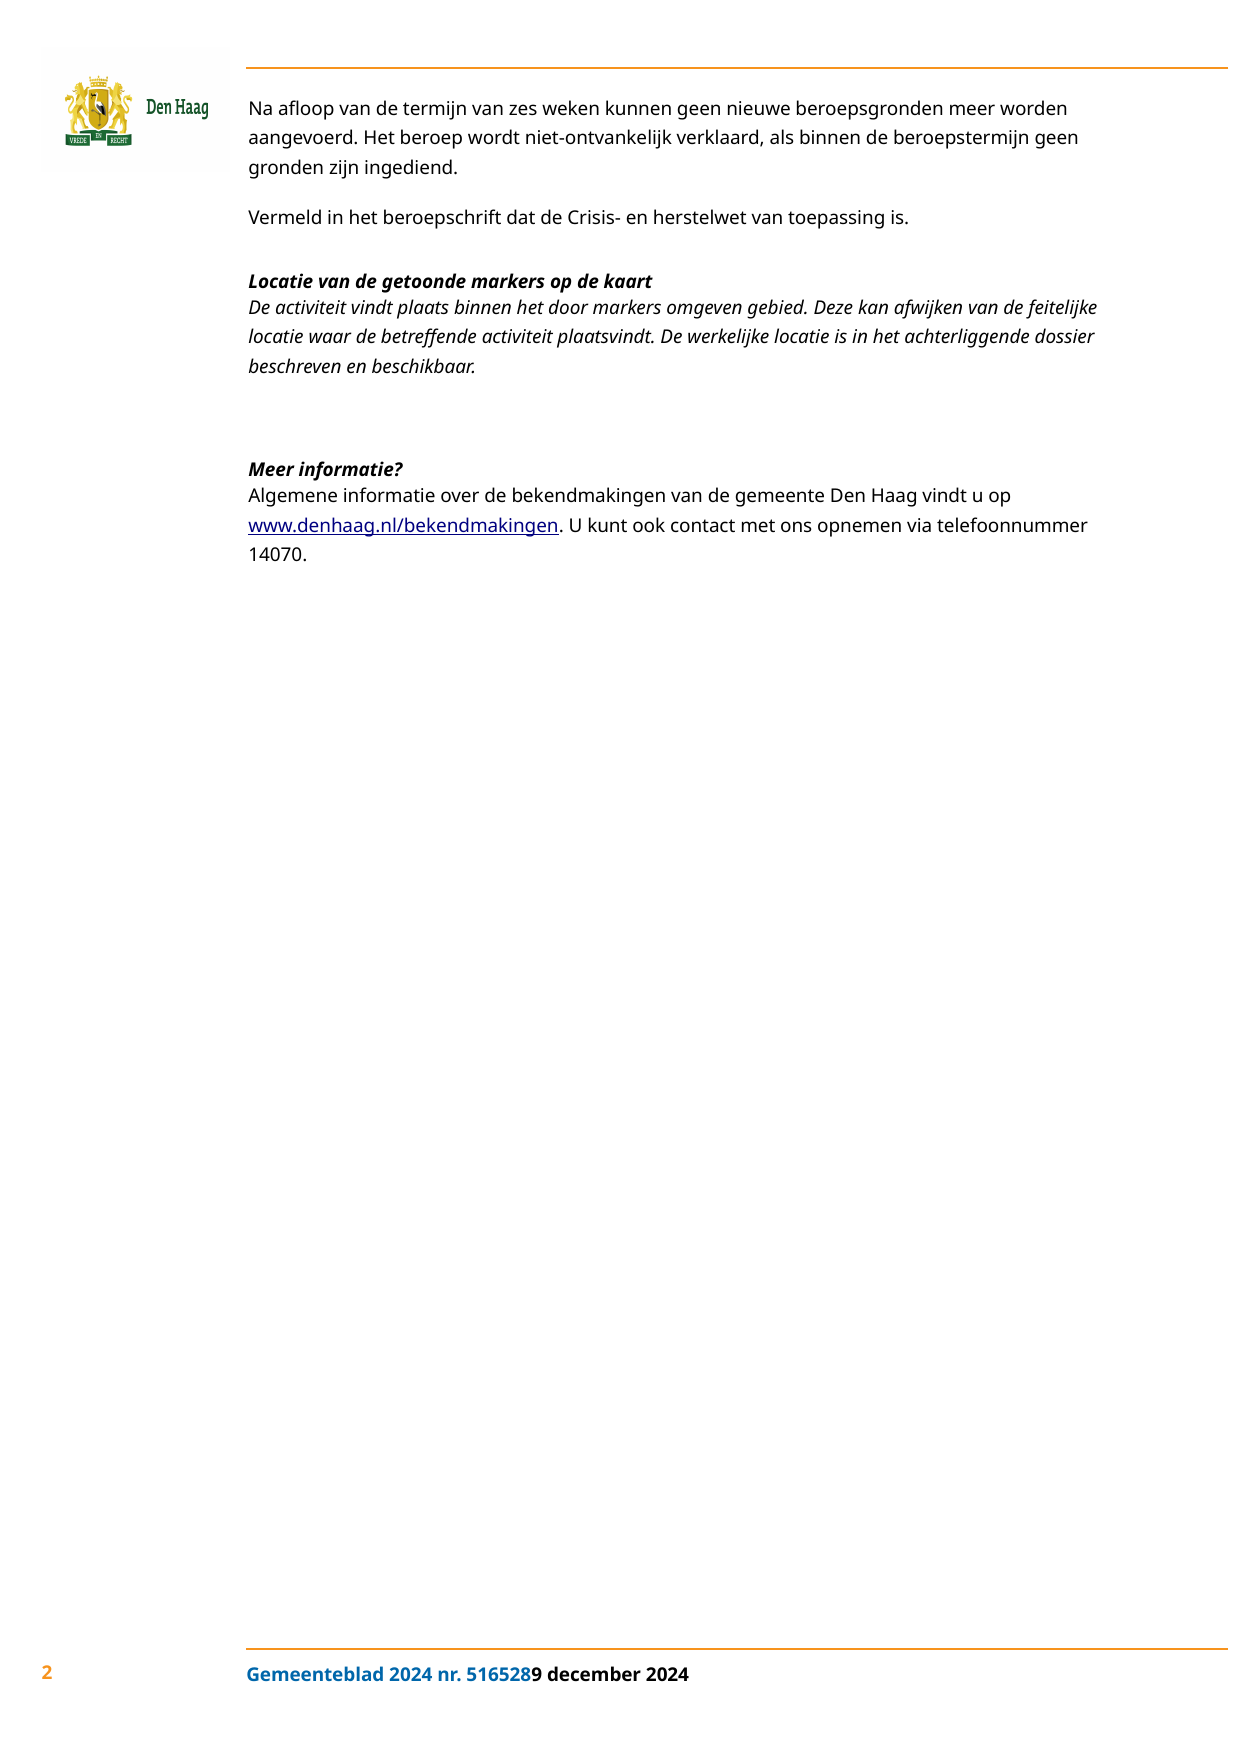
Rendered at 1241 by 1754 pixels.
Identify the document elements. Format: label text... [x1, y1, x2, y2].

text Algemene informatie over de bekendmakingen van de gemeente Den Haag vindt u op www.denhaag.nl/bekendmakingen. U kunt ook contact met ons opnemen via telefoonnummer 14070. [248, 482, 1152, 567]
text Na afloop van de termijn van zes weken kunnen geen nieuwe beroepsgronden meer worden aangevoerd. Het beroep wordt niet-ontvankelijk verklaard, als binnen de beroepstermijn geen gronden zijn ingediend. [248, 95, 1152, 180]
picture [41, 47, 231, 172]
text Meer informatie? [248, 456, 1152, 482]
text Vermeld in het beroepschrift dat de Crisis- en herstelwet van toepassing is. [248, 204, 1152, 230]
text Locatie van de getoonde markers op de kaart [248, 268, 1152, 294]
text De activiteit vindt plaats binnen het door markers omgeven gebied. Deze kan afwijken van de feitelijke locatie waar de betreffende activiteit plaatsvindt. De werkelijke locatie is in het achterliggende dossier beschreven en beschikbaar. [248, 294, 1152, 379]
